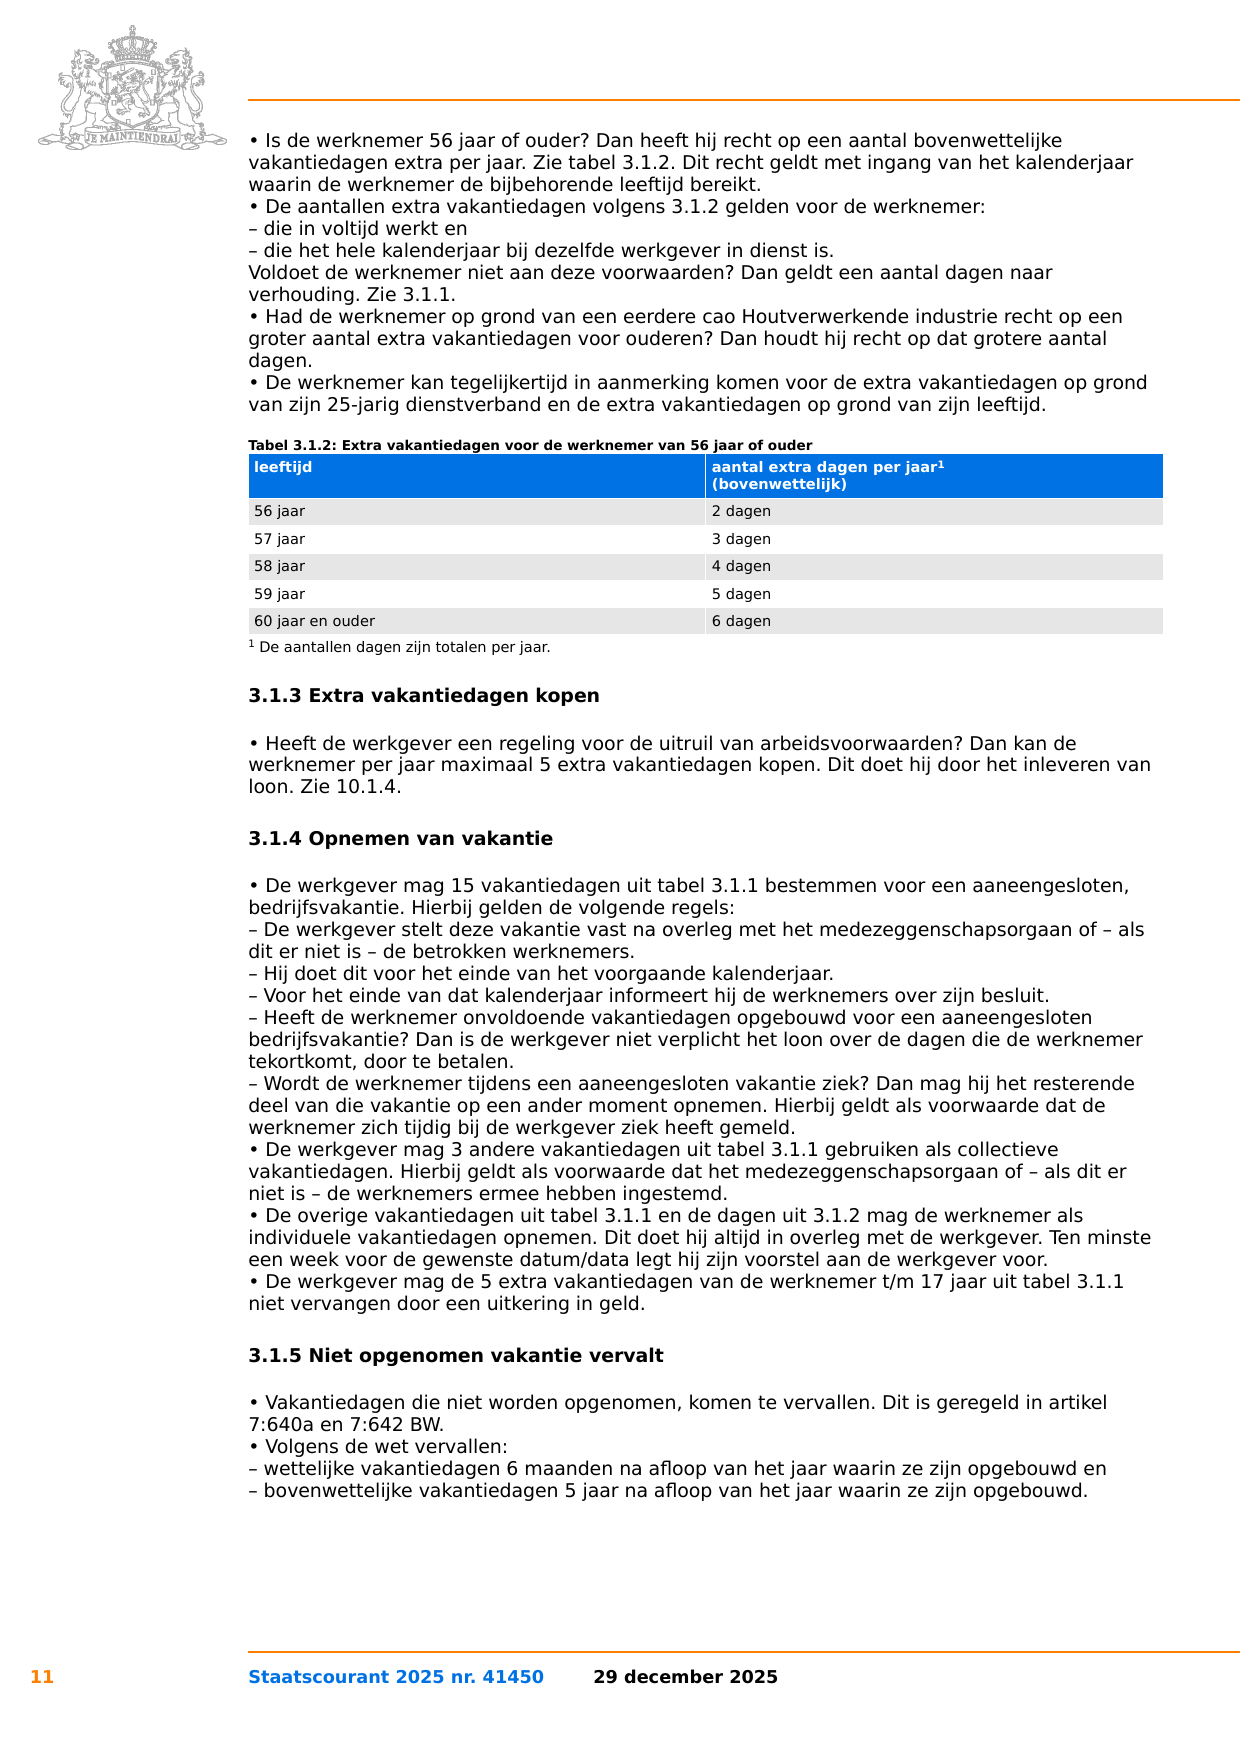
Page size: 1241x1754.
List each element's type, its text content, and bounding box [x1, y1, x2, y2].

text • De werkgever mag 15 vakantiedagen uit tabel 3.1.1 bestemmen voor een aaneengesloten, bedrijfsvakantie. Hierbij gelden de volgende regels: [248, 875, 1163, 919]
text – Voor het einde van dat kalenderjaar informeert hij de werknemers over zijn besluit. [248, 985, 1163, 1007]
subtitle 3.1.5 Niet opgenomen vakantie vervalt [248, 1345, 1163, 1367]
text • Is de werknemer 56 jaar of ouder? Dan heeft hij recht op een aantal bovenwettelijke vakantiedagen extra per jaar. Zie tabel 3.1.2. Dit recht geldt met ingang van het kalenderjaar waarin de werknemer de bijbehorende leeftijd bereikt. [248, 130, 1163, 196]
text • De werknemer kan tegelijkertijd in aanmerking komen voor de extra vakantiedagen op grond van zijn 25-jarig dienstverband en de extra vakantiedagen op grond van zijn leeftijd. [248, 372, 1163, 416]
table_cell 56 jaar [249, 499, 705, 525]
table_cell 2 dagen [706, 499, 1163, 525]
text Voldoet de werknemer niet aan deze voorwaarden? Dan geldt een aantal dagen naar verhouding. Zie 3.1.1. [248, 262, 1163, 306]
table_cell aantal extra dagen per jaar1 (bovenwettelijk) [706, 454, 1163, 498]
text – die in voltijd werkt en [248, 218, 1163, 240]
picture [38, 25, 227, 150]
text • De werkgever mag 3 andere vakantiedagen uit tabel 3.1.1 gebruiken als collectieve vakantiedagen. Hierbij geldt als voorwaarde dat het medezeggenschapsorgaan of – als dit er niet is – de werknemers ermee hebben ingestemd. [248, 1139, 1163, 1205]
text – bovenwettelijke vakantiedagen 5 jaar na afloop van het jaar waarin ze zijn opgebouwd. [248, 1480, 1163, 1502]
table_cell 59 jaar [249, 581, 705, 607]
table_cell 4 dagen [706, 554, 1163, 580]
table_cell 60 jaar en ouder [249, 608, 705, 634]
subtitle 3.1.4 Opnemen van vakantie [248, 828, 1163, 850]
text • De werkgever mag de 5 extra vakantiedagen van de werknemer t/m 17 jaar uit tabel 3.1.1 niet vervangen door een uitkering in geld. [248, 1271, 1163, 1315]
text – Heeft de werknemer onvoldoende vakantiedagen opgebouwd voor een aaneengesloten bedrijfsvakantie? Dan is de werkgever niet verplicht het loon over de dagen die de werknemer tekortkomt, door te betalen. [248, 1007, 1163, 1073]
text – De werkgever stelt deze vakantie vast na overleg met het medezeggenschapsorgaan of – als dit er niet is – de betrokken werknemers. [248, 919, 1163, 963]
text – Hij doet dit voor het einde van het voorgaande kalenderjaar. [248, 963, 1163, 985]
text – wettelijke vakantiedagen 6 maanden na afloop van het jaar waarin ze zijn opgebouwd en [248, 1458, 1163, 1480]
table_cell 5 dagen [706, 581, 1163, 607]
table_cell 1 De aantallen dagen zijn totalen per jaar. [248, 636, 1163, 655]
text • Vakantiedagen die niet worden opgenomen, komen te vervallen. Dit is geregeld in artikel 7:640a en 7:642 BW. [248, 1392, 1163, 1436]
text – die het hele kalenderjaar bij dezelfde werkgever in dienst is. [248, 240, 1163, 262]
table_cell leeftijd [249, 454, 705, 498]
text – Wordt de werknemer tijdens een aaneengesloten vakantie ziek? Dan mag hij het resterende deel van die vakantie op een ander moment opnemen. Hierbij geldt als voorwaarde dat de werknemer zich tijdig bij de werkgever ziek heeft gemeld. [248, 1073, 1163, 1139]
text • De aantallen extra vakantiedagen volgens 3.1.2 gelden voor de werknemer: [248, 196, 1163, 218]
table_cell 6 dagen [706, 608, 1163, 634]
table_cell 3 dagen [706, 526, 1163, 552]
text • Volgens de wet vervallen: [248, 1436, 1163, 1458]
text • Had de werknemer op grond van een eerdere cao Houtverwerkende industrie recht op een groter aantal extra vakantiedagen voor ouderen? Dan houdt hij recht op dat grotere aantal dagen. [248, 306, 1163, 372]
text • De overige vakantiedagen uit tabel 3.1.1 en de dagen uit 3.1.2 mag de werknemer als individuele vakantiedagen opnemen. Dit doet hij altijd in overleg met de werkgever. Ten minste een week voor de gewenste datum/data legt hij zijn voorstel aan de werkgever voor. [248, 1205, 1163, 1271]
table_header Tabel 3.1.2: Extra vakantiedagen voor de werknemer van 56 jaar of ouder [248, 438, 1163, 453]
subtitle 3.1.3 Extra vakantiedagen kopen [248, 685, 1163, 707]
table_cell 58 jaar [249, 554, 705, 580]
text • Heeft de werkgever een regeling voor de uitruil van arbeidsvoorwaarden? Dan kan de werknemer per jaar maximaal 5 extra vakantiedagen kopen. Dit doet hij door het inleveren van loon. Zie 10.1.4. [248, 732, 1163, 798]
table_cell 57 jaar [249, 526, 705, 552]
